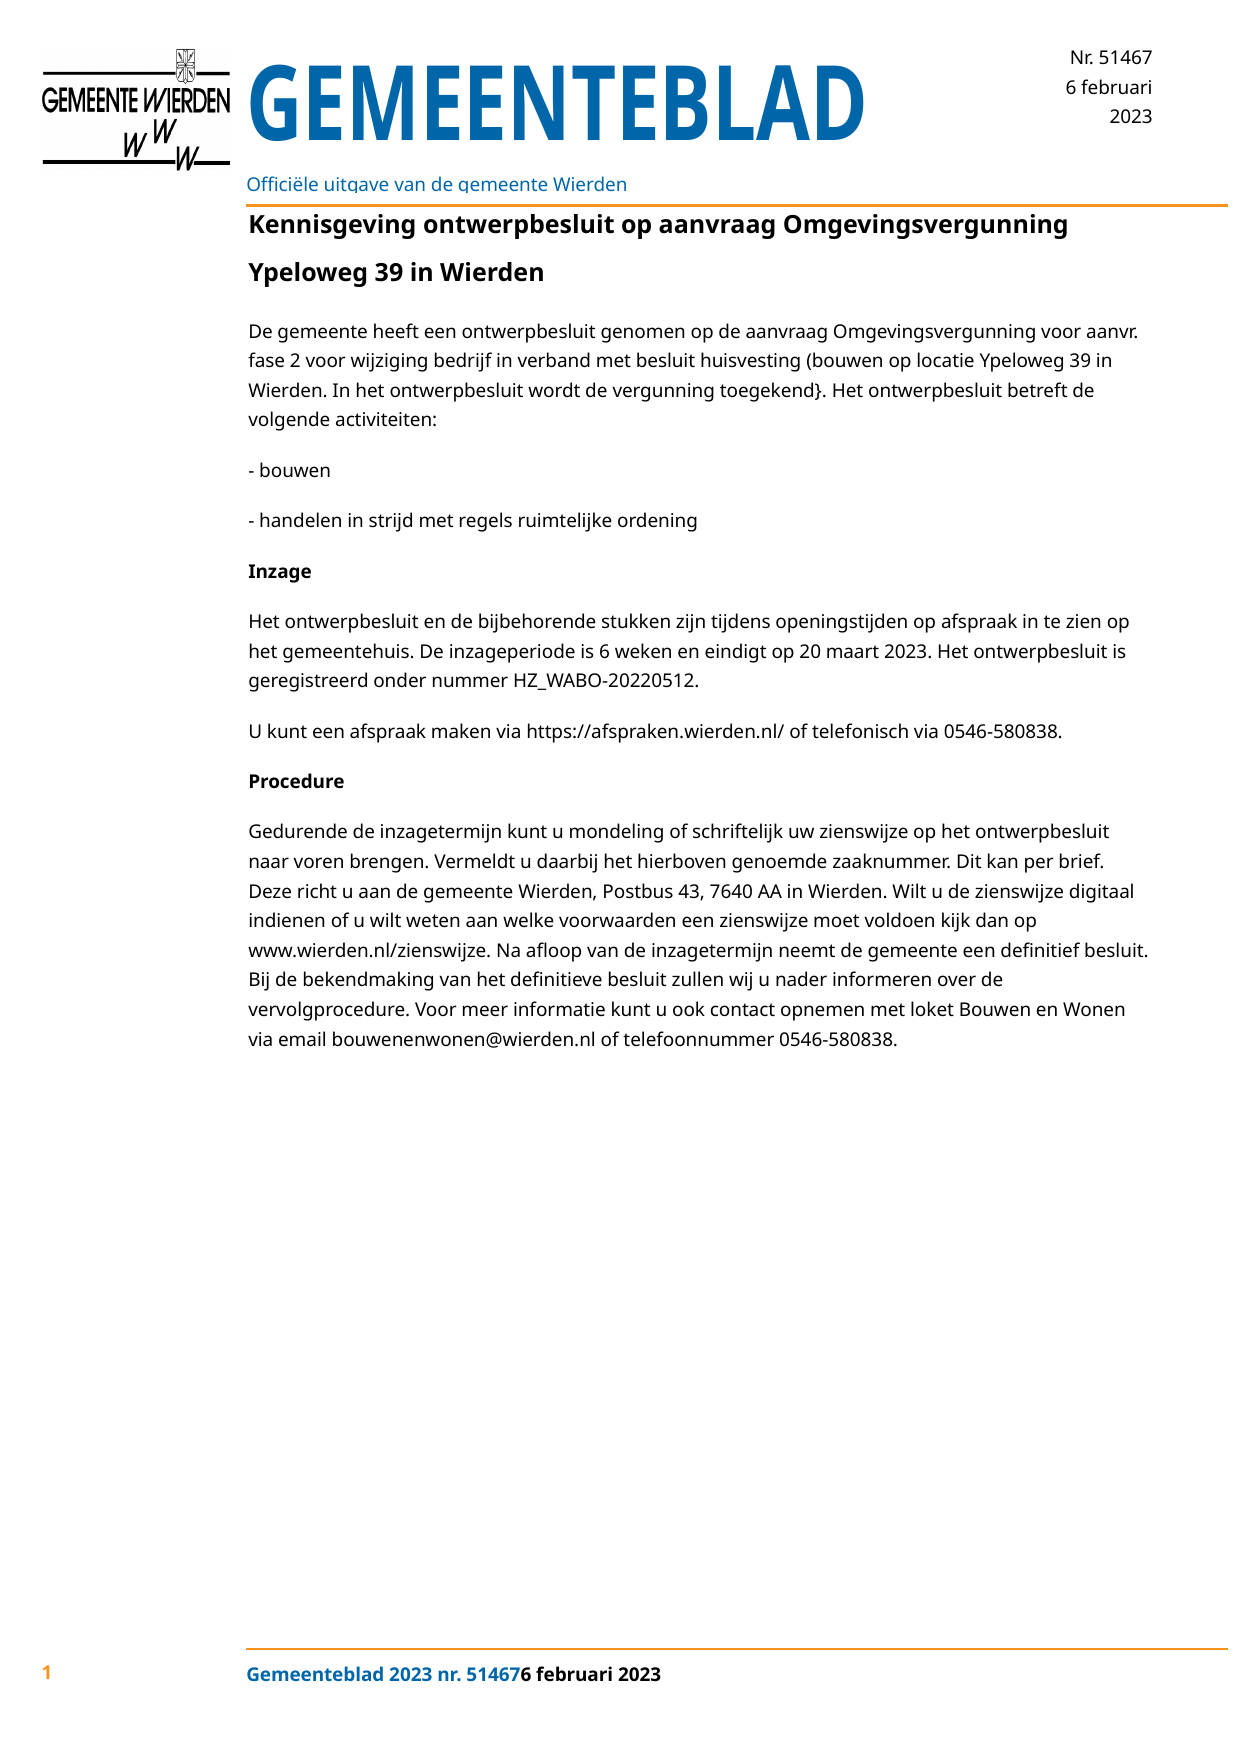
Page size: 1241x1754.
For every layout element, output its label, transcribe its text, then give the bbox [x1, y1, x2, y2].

text Gedurende de inzagetermijn kunt u mondeling of schriftelijk uw zienswijze op het ontwerpbesluit naar voren brengen. Vermeldt u daarbij het hierboven genoemde zaaknummer. Dit kan per brief. Deze richt u aan de gemeente Wierden, Postbus 43, 7640 AA in Wierden. Wilt u de zienswijze digitaal indienen of u wilt weten aan welke voorwaarden een zienswijze moet voldoen kijk dan op www.wierden.nl/zienswijze. Na afloop van de inzagetermijn neemt de gemeente een definitief besluit. Bij de bekendmaking van het definitieve besluit zullen wij u nader informeren over de vervolgprocedure. Voor meer informatie kunt u ook contact opnemen met loket Bouwen en Wonen via email bouwenenwonen@wierden.nl of telefoonnummer 0546-580838. [248, 819, 1152, 1052]
text Inzage [248, 558, 1152, 584]
text Procedure [248, 768, 1152, 794]
text Het ontwerpbesluit en de bijbehorende stukken zijn tijdens openingstijden op afspraak in te zien op het gemeentehuis. De inzageperiode is 6 weken en eindigt op 20 maart 2023. Het ontwerpbesluit is geregistreerd onder nummer HZ_WABO-20220512. [248, 608, 1152, 693]
text Kennisgeving ontwerpbesluit op aanvraag Omgevingsvergunning Ypeloweg 39 in Wierden [248, 207, 1152, 288]
text U kunt een afspraak maken via https://afspraken.wierden.nl/ of telefonisch via 0546-580838. [248, 718, 1152, 744]
text De gemeente heeft een ontwerpbesluit genomen op de aanvraag Omgevingsvergunning voor aanvr. fase 2 voor wijziging bedrijf in verband met besluit huisvesting (bouwen op locatie Ypeloweg 39 in Wierden. In het ontwerpbesluit wordt de vergunning toegekend}. Het ontwerpbesluit betreft de volgende activiteiten: [248, 318, 1152, 432]
text - bouwen [248, 457, 1152, 483]
picture [41, 47, 231, 172]
text - handelen in strijd met regels ruimtelijke ordening [248, 507, 1152, 533]
